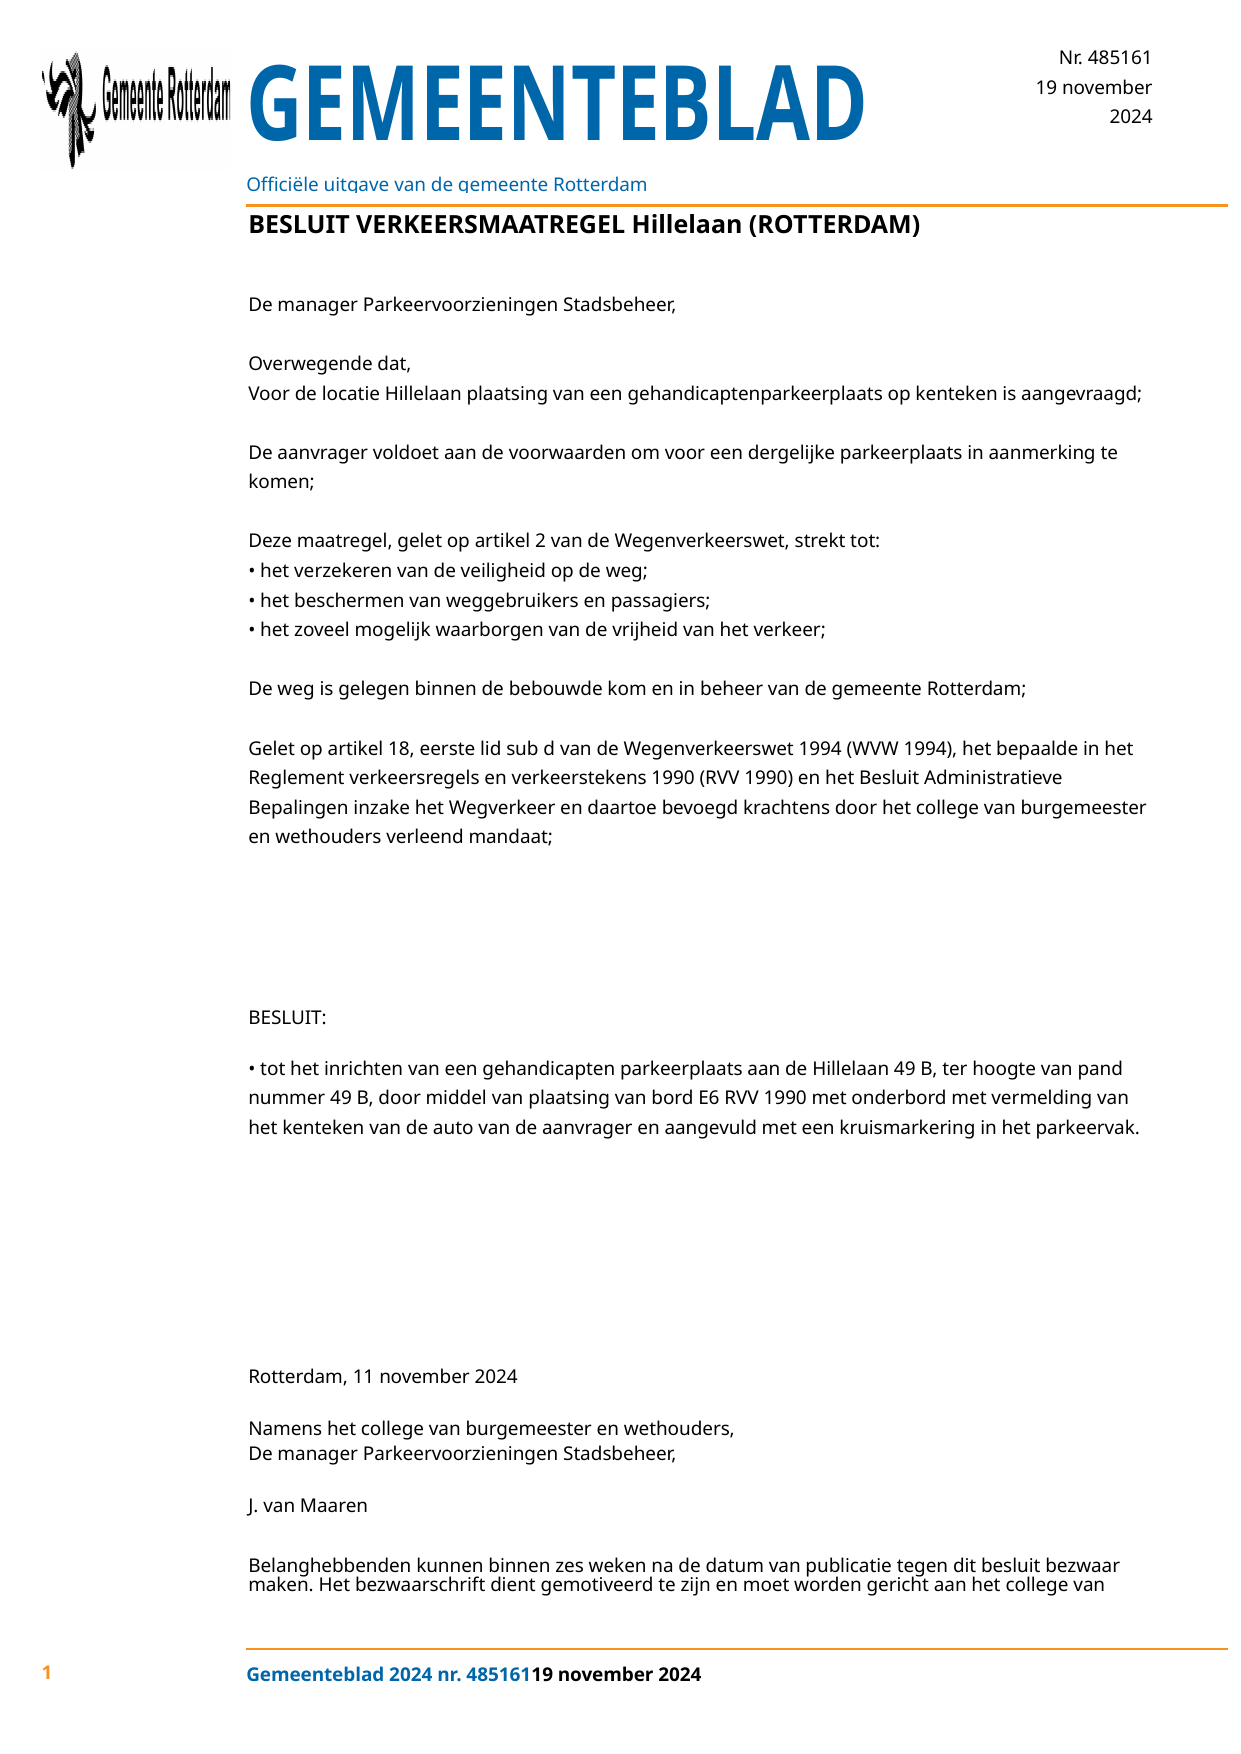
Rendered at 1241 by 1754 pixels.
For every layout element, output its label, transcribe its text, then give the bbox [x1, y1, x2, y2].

text • het zoveel mogelijk waarborgen van de vrijheid van het verkeer; [248, 616, 1152, 642]
text BESLUIT: [248, 1004, 1152, 1030]
text BESLUIT VERKEERSMAATREGEL Hillelaan (ROTTERDAM) [248, 207, 1152, 241]
picture [41, 47, 231, 172]
text • het beschermen van weggebruikers en passagiers; [248, 587, 1152, 613]
text Overwegende dat, [248, 350, 1152, 376]
text Belanghebbenden kunnen binnen zes weken na de datum van publicatie tegen dit besluit bezwaar maken. Het bezwaarschrift dient gemotiveerd te zijn en moet worden gericht aan het college van [248, 1557, 1152, 1596]
text De manager Parkeervoorzieningen Stadsbeheer, [248, 291, 1152, 317]
text Gelet op artikel 18, eerste lid sub d van de Wegenverkeerswet 1994 (WVW 1994), het bepaalde in het Reglement verkeersregels en verkeerstekens 1990 (RVV 1990) en het Besluit Administratieve Bepalingen inzake het Wegverkeer en daartoe bevoegd krachtens door het college van burgemeester en wethouders verleend mandaat; [248, 735, 1152, 849]
text Voor de locatie Hillelaan plaatsing van een gehandicaptenparkeerplaats op kenteken is aangevraagd; [248, 380, 1152, 406]
text • het verzekeren van de veiligheid op de weg; [248, 557, 1152, 583]
text J. van Maaren [248, 1492, 1152, 1518]
text Rotterdam, 11 november 2024 [248, 1363, 1152, 1389]
text Deze maatregel, gelet op artikel 2 van de Wegenverkeerswet, strekt tot: [248, 528, 1152, 553]
text De manager Parkeervoorzieningen Stadsbeheer, [248, 1441, 1152, 1466]
text De aanvrager voldoet aan de voorwaarden om voor een dergelijke parkeerplaats in aanmerking te komen; [248, 439, 1152, 494]
text Namens het college van burgemeester en wethouders, [248, 1415, 1152, 1441]
text • tot het inrichten van een gehandicapten parkeerplaats aan de Hillelaan 49 B, ter hoogte van pand nummer 49 B, door middel van plaatsing van bord E6 RVV 1990 met onderbord met vermelding van het kenteken van de auto van de aanvrager en aangevuld met een kruismarkering in het parkeervak. [248, 1055, 1152, 1140]
text De weg is gelegen binnen de bebouwde kom en in beheer van de gemeente Rotterdam; [248, 676, 1152, 701]
